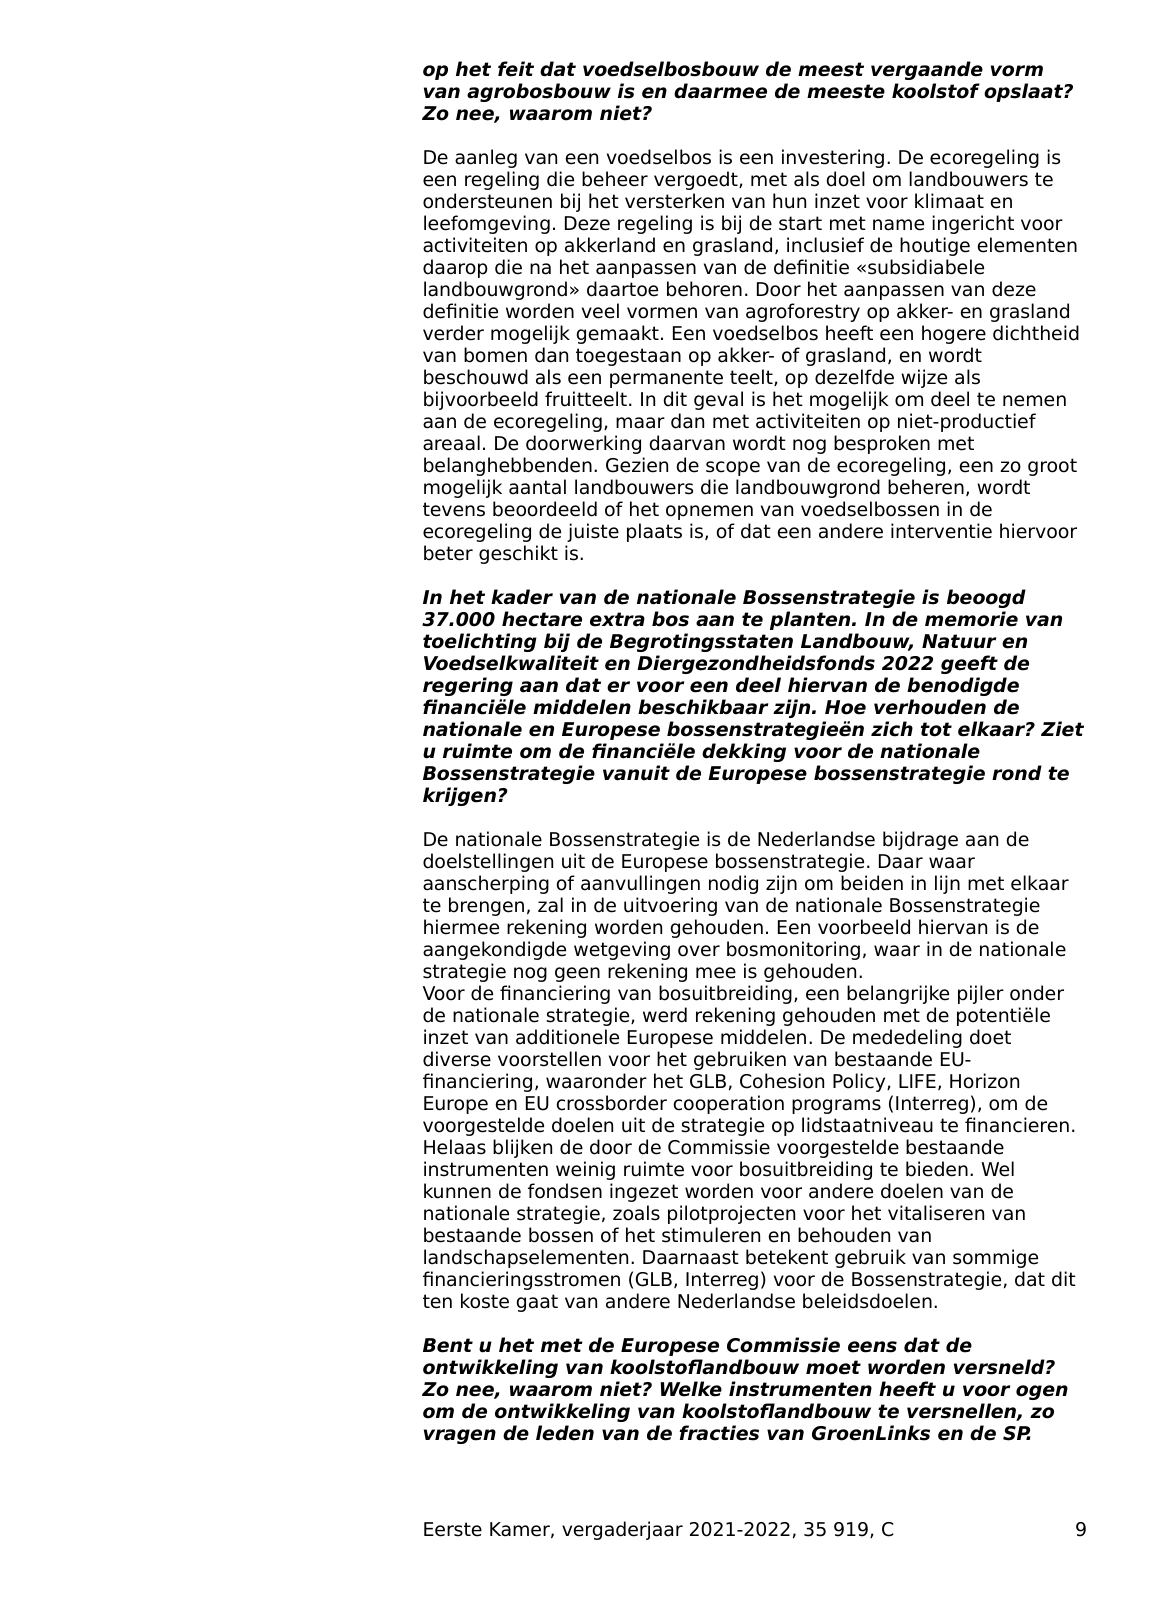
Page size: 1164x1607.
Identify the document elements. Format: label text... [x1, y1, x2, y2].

text Bent u het met de Europese Commissie eens dat de ontwikkeling van koolstoflandbouw moet worden versneld? Zo nee, waarom niet? Welke instrumenten heeft u voor ogen om de ontwikkeling van koolstoflandbouw te versnellen, zo vragen de leden van de fracties van GroenLinks en de SP. [422, 1335, 1087, 1444]
text Voor de financiering van bosuitbreiding, een belangrijke pijler onder de nationale strategie, werd rekening gehouden met de potentiële inzet van additionele Europese middelen. De mededeling doet diverse voorstellen voor het gebruiken van bestaande EU-financiering, waaronder het GLB, Cohesion Policy, LIFE, Horizon Europe en EU crossborder cooperation programs (Interreg), om de voorgestelde doelen uit de strategie op lidstaatniveau te financieren. Helaas blijken de door de Commissie voorgestelde bestaande instrumenten weinig ruimte voor bosuitbreiding te bieden. Wel kunnen de fondsen ingezet worden voor andere doelen van de nationale strategie, zoals pilotprojecten voor het vitaliseren van bestaande bossen of het stimuleren en behouden van landschapselementen. Daarnaast betekent gebruik van sommige financieringsstromen (GLB, Interreg) voor de Bossenstrategie, dat dit ten koste gaat van andere Nederlandse beleidsdoelen. [422, 983, 1087, 1312]
text De nationale Bossenstrategie is de Nederlandse bijdrage aan de doelstellingen uit de Europese bossenstrategie. Daar waar aanscherping of aanvullingen nodig zijn om beiden in lijn met elkaar te brengen, zal in de uitvoering van de nationale Bossenstrategie hiermee rekening worden gehouden. Een voorbeeld hiervan is de aangekondigde wetgeving over bosmonitoring, waar in de nationale strategie nog geen rekening mee is gehouden. [422, 829, 1087, 983]
text op het feit dat voedselbosbouw de meest vergaande vorm van agrobosbouw is en daarmee de meeste koolstof opslaat? Zo nee, waarom niet? [422, 59, 1087, 125]
text In het kader van de nationale Bossenstrategie is beoogd 37.000 hectare extra bos aan te planten. In de memorie van toelichting bij de Begrotingsstaten Landbouw, Natuur en Voedselkwaliteit en Diergezondheidsfonds 2022 geeft de regering aan dat er voor een deel hiervan de benodigde financiële middelen beschikbaar zijn. Hoe verhouden de nationale en Europese bossenstrategieën zich tot elkaar? Ziet u ruimte om de financiële dekking voor de nationale Bossenstrategie vanuit de Europese bossenstrategie rond te krijgen? [422, 587, 1087, 807]
text De aanleg van een voedselbos is een investering. De ecoregeling is een regeling die beheer vergoedt, met als doel om landbouwers te ondersteunen bij het versterken van hun inzet voor klimaat en leefomgeving. Deze regeling is bij de start met name ingericht voor activiteiten op akkerland en grasland, inclusief de houtige elementen daarop die na het aanpassen van de definitie «subsidiabele landbouwgrond» daartoe behoren. Door het aanpassen van deze definitie worden veel vormen van agroforestry op akker- en grasland verder mogelijk gemaakt. Een voedselbos heeft een hogere dichtheid van bomen dan toegestaan op akker- of grasland, en wordt beschouwd als een permanente teelt, op dezelfde wijze als bijvoorbeeld fruitteelt. In dit geval is het mogelijk om deel te nemen aan de ecoregeling, maar dan met activiteiten op niet-productief areaal. De doorwerking daarvan wordt nog besproken met belanghebbenden. Gezien de scope van de ecoregeling, een zo groot mogelijk aantal landbouwers die landbouwgrond beheren, wordt tevens beoordeeld of het opnemen van voedselbossen in de ecoregeling de juiste plaats is, of dat een andere interventie hiervoor beter geschikt is. [422, 147, 1087, 565]
